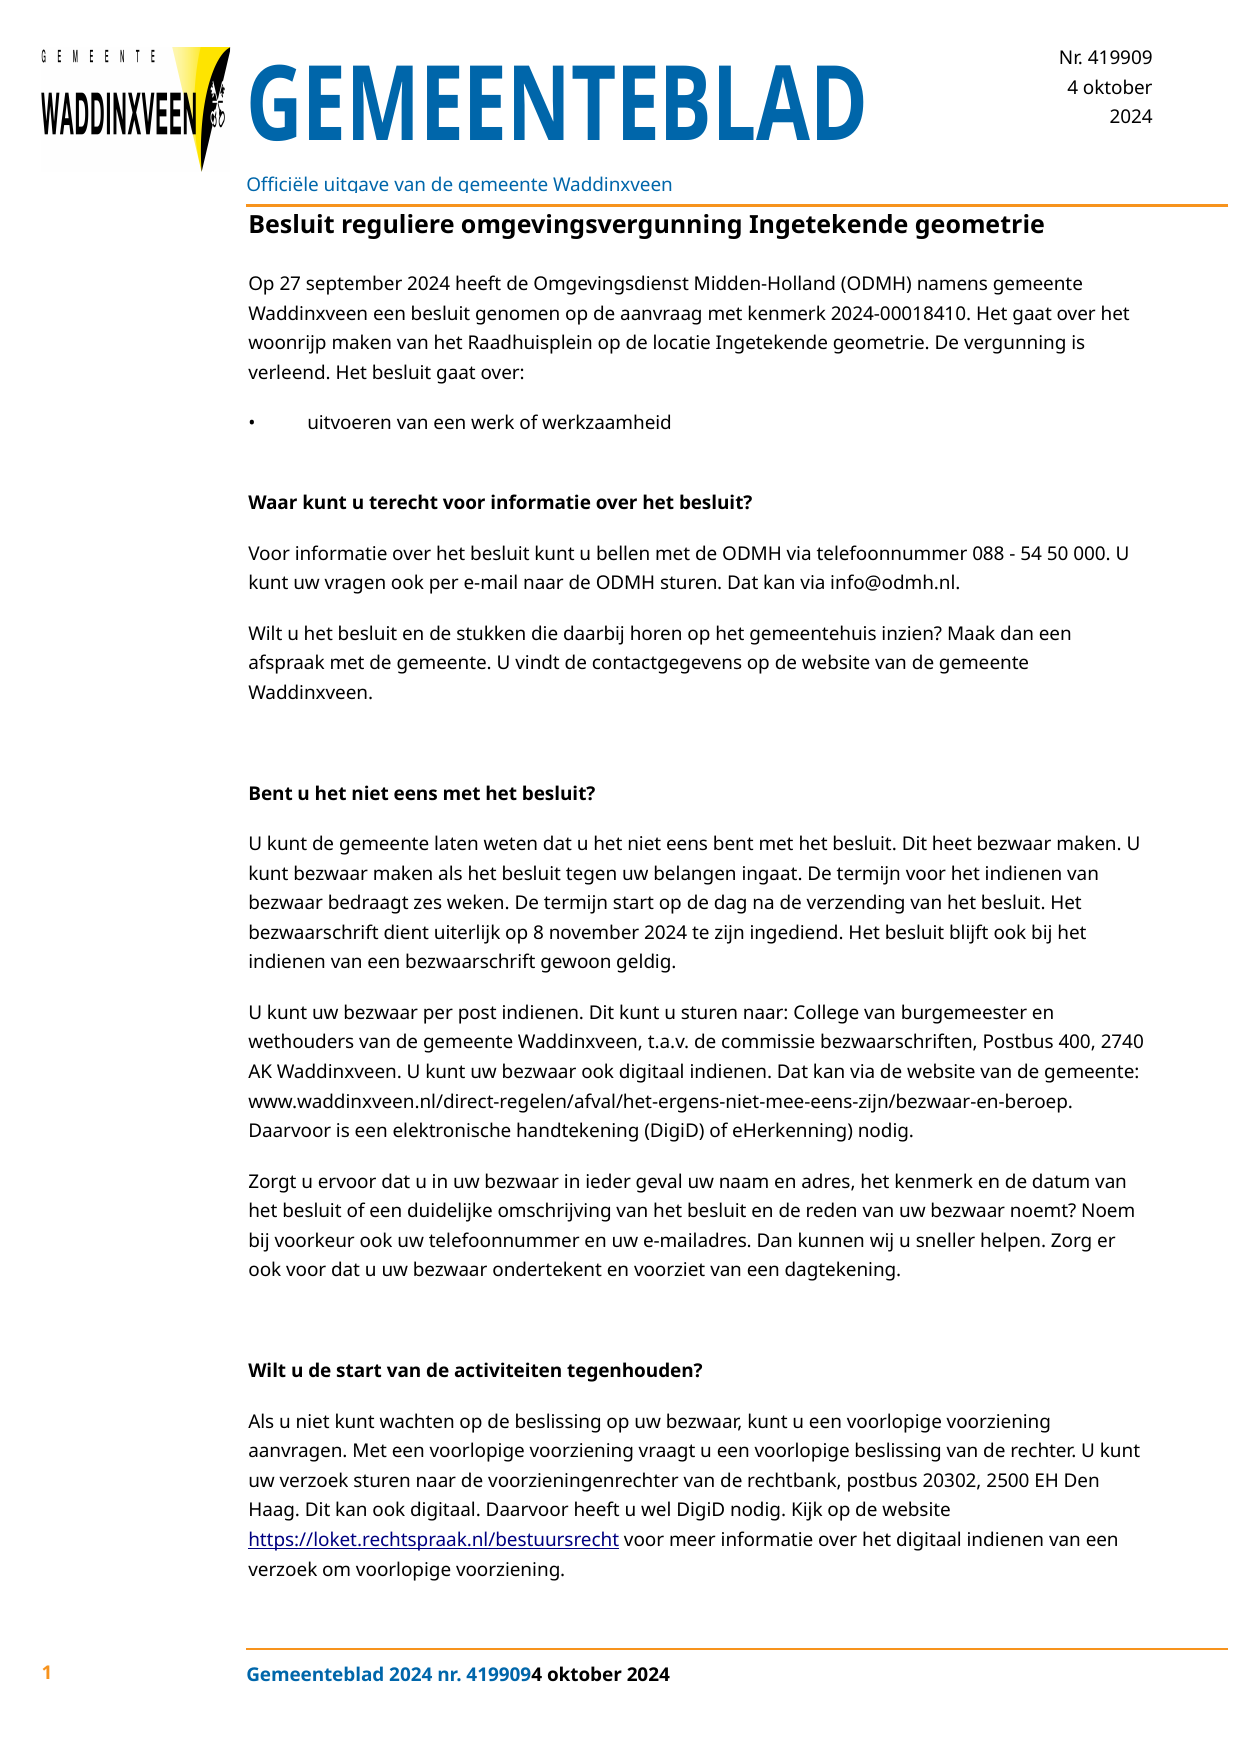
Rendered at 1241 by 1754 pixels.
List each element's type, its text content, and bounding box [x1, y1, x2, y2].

text Zorgt u ervoor dat u in uw bezwaar in ieder geval uw naam en adres, het kenmerk en de datum van het besluit of een duidelijke omschrijving van het besluit en de reden van uw bezwaar noemt? Noem bij voorkeur ook uw telefoonnummer en uw e-mailadres. Dan kunnen wij u sneller helpen. Zorg er ook voor dat u uw bezwaar ondertekent en voorziet van een dagtekening. [248, 1168, 1152, 1282]
text Voor informatie over het besluit kunt u bellen met de ODMH via telefoonnummer 088 - 54 50 000. U kunt uw vragen ook per e-mail naar de ODMH sturen. Dat kan via info@odmh.nl. [248, 540, 1152, 595]
list uitvoeren van een werk of werkzaamheid [248, 409, 1152, 435]
picture [41, 47, 231, 172]
text Wilt u de start van de activiteiten tegenhouden? [248, 1357, 1152, 1383]
text Besluit reguliere omgevingsvergunning Ingetekende geometrie [248, 207, 1152, 241]
text U kunt uw bezwaar per post indienen. Dit kunt u sturen naar: College van burgemeester en wethouders van de gemeente Waddinxveen, t.a.v. de commissie bezwaarschriften, Postbus 400, 2740 AK Waddinxveen. U kunt uw bezwaar ook digitaal indienen. Dat kan via de website van de gemeente: www.waddinxveen.nl/direct-regelen/afval/het-ergens-niet-mee-eens-zijn/bezwaar-en-beroep. Daarvoor is een elektronische handtekening (DigiD) of eHerkenning) nodig. [248, 999, 1152, 1143]
text Als u niet kunt wachten op de beslissing op uw bezwaar, kunt u een voorlopige voorziening aanvragen. Met een voorlopige voorziening vraagt u een voorlopige beslissing van de rechter. U kunt uw verzoek sturen naar de voorzieningenrechter van de rechtbank, postbus 20302, 2500 EH Den Haag. Dit kan ook digitaal. Daarvoor heeft u wel DigiD nodig. Kijk op de website https://loket.rechtspraak.nl/bestuursrecht voor meer informatie over het digitaal indienen van een verzoek om voorlopige voorziening. [248, 1408, 1152, 1581]
text Bent u het niet eens met het besluit? [248, 780, 1152, 806]
text U kunt de gemeente laten weten dat u het niet eens bent met het besluit. Dit heet bezwaar maken. U kunt bezwaar maken als het besluit tegen uw belangen ingaat. De termijn voor het indienen van bezwaar bedraagt zes weken. De termijn start op de dag na de verzending van het besluit. Het bezwaarschrift dient uiterlijk op 8 november 2024 te zijn ingediend. Het besluit blijft ook bij het indienen van een bezwaarschrift gewoon geldig. [248, 830, 1152, 974]
text Op 27 september 2024 heeft de Omgevingsdienst Midden-Holland (ODMH) namens gemeente Waddinxveen een besluit genomen op de aanvraag met kenmerk 2024-00018410. Het gaat over het woonrijp maken van het Raadhuisplein op de locatie Ingetekende geometrie. De vergunning is verleend. Het besluit gaat over: [248, 270, 1152, 385]
text Waar kunt u terecht voor informatie over het besluit? [248, 489, 1152, 515]
text Wilt u het besluit en de stukken die daarbij horen op het gemeentehuis inzien? Maak dan een afspraak met de gemeente. U vindt de contactgegevens op de website van de gemeente Waddinxveen. [248, 620, 1152, 705]
